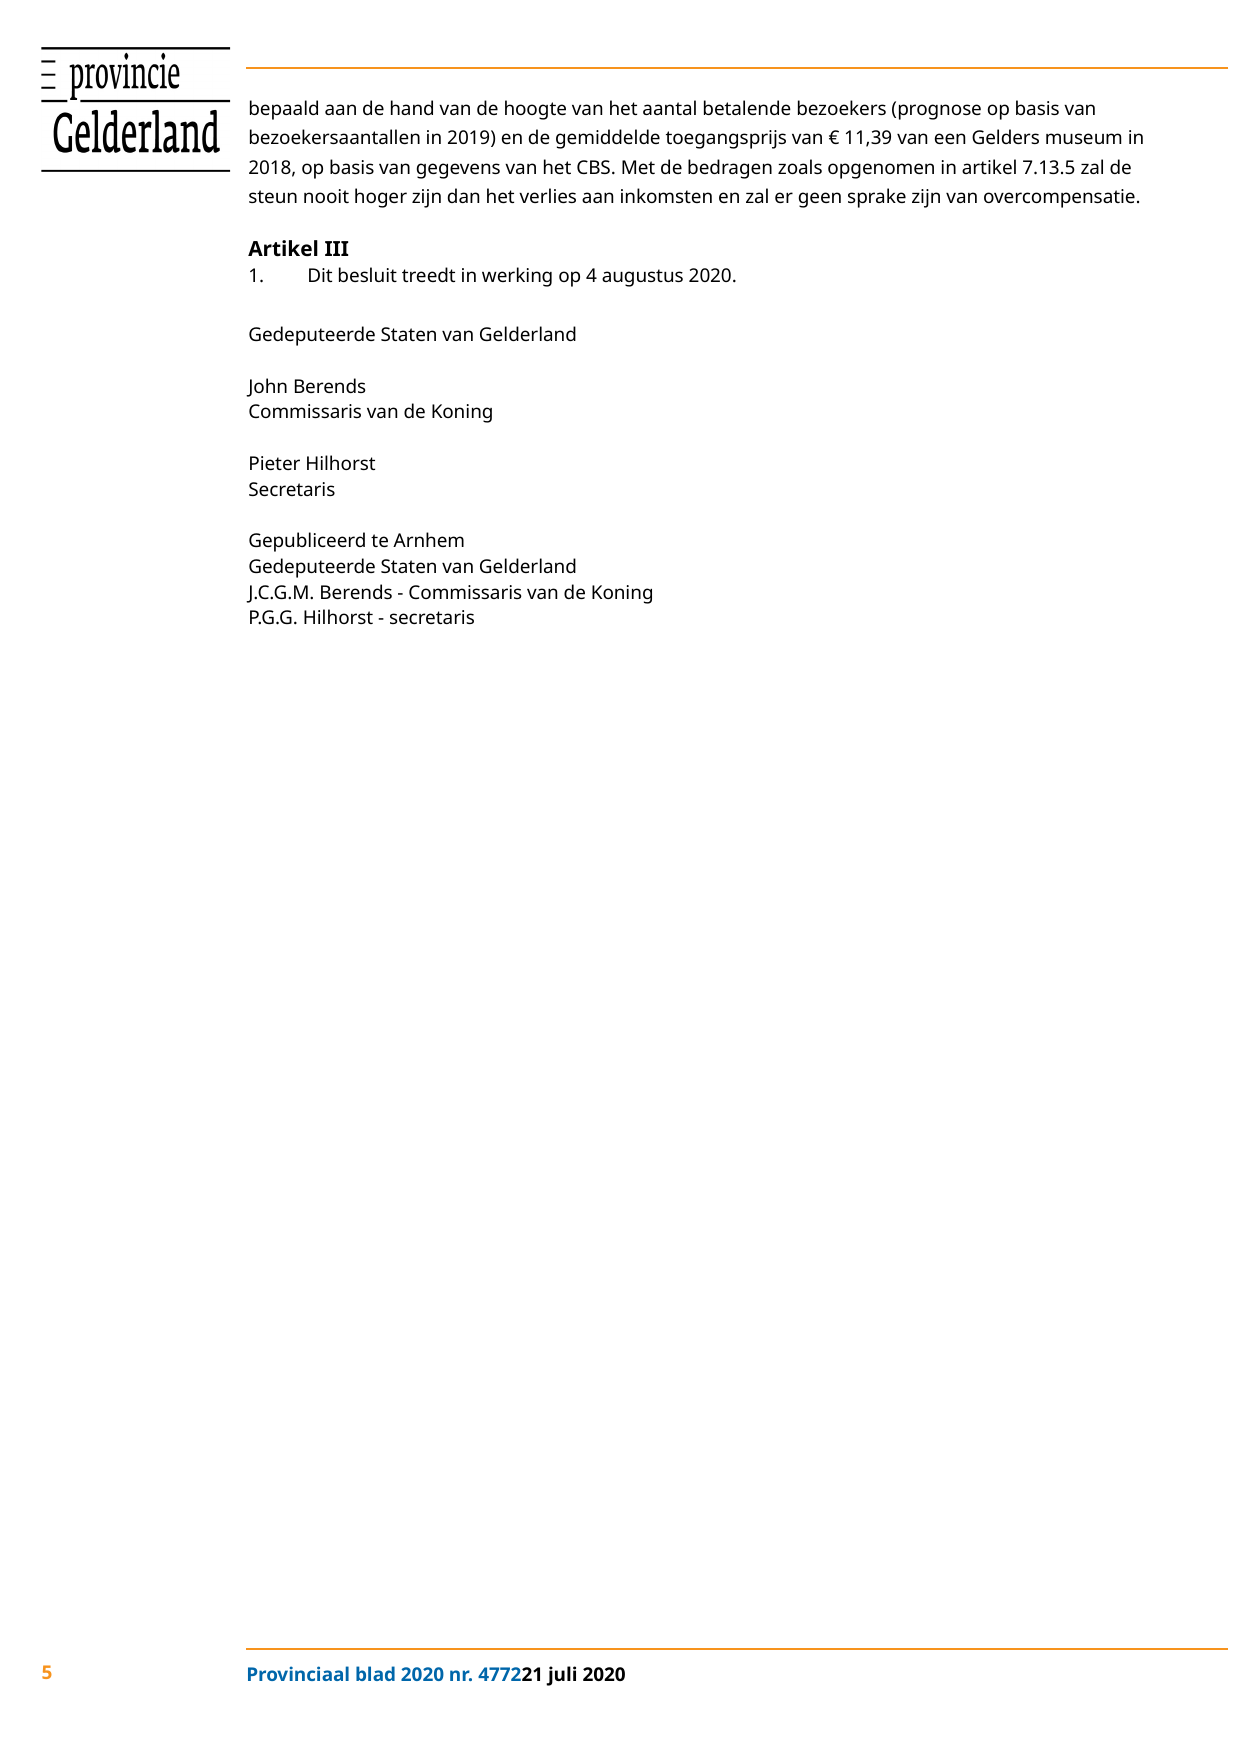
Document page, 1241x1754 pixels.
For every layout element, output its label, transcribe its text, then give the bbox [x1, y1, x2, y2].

text J.C.G.M. Berends - Commissaris van de Koning [248, 579, 1152, 604]
text Pieter Hilhorst [248, 450, 1152, 476]
text Gepubliceerd te Arnhem [248, 527, 1152, 553]
text Artikel III [248, 234, 1152, 262]
picture [41, 47, 231, 172]
list Dit besluit treedt in werking op 4 augustus 2020. [248, 262, 1152, 288]
text P.G.G. Hilhorst - secretaris [248, 604, 1152, 630]
text Commissaris van de Koning [248, 399, 1152, 424]
text John Berends [248, 373, 1152, 399]
text Gedeputeerde Staten van Gelderland [248, 322, 1152, 347]
text bepaald aan de hand van de hoogte van het aantal betalende bezoekers (prognose op basis van bezoekersaantallen in 2019) en de gemiddelde toegangsprijs van € 11,39 van een Gelders museum in 2018, op basis van gegevens van het CBS. Met de bedragen zoals opgenomen in artikel 7.13.5 zal de steun nooit hoger zijn dan het verlies aan inkomsten en zal er geen sprake zijn van overcompensatie. [248, 95, 1152, 209]
text Gedeputeerde Staten van Gelderland [248, 553, 1152, 579]
text Secretaris [248, 476, 1152, 502]
